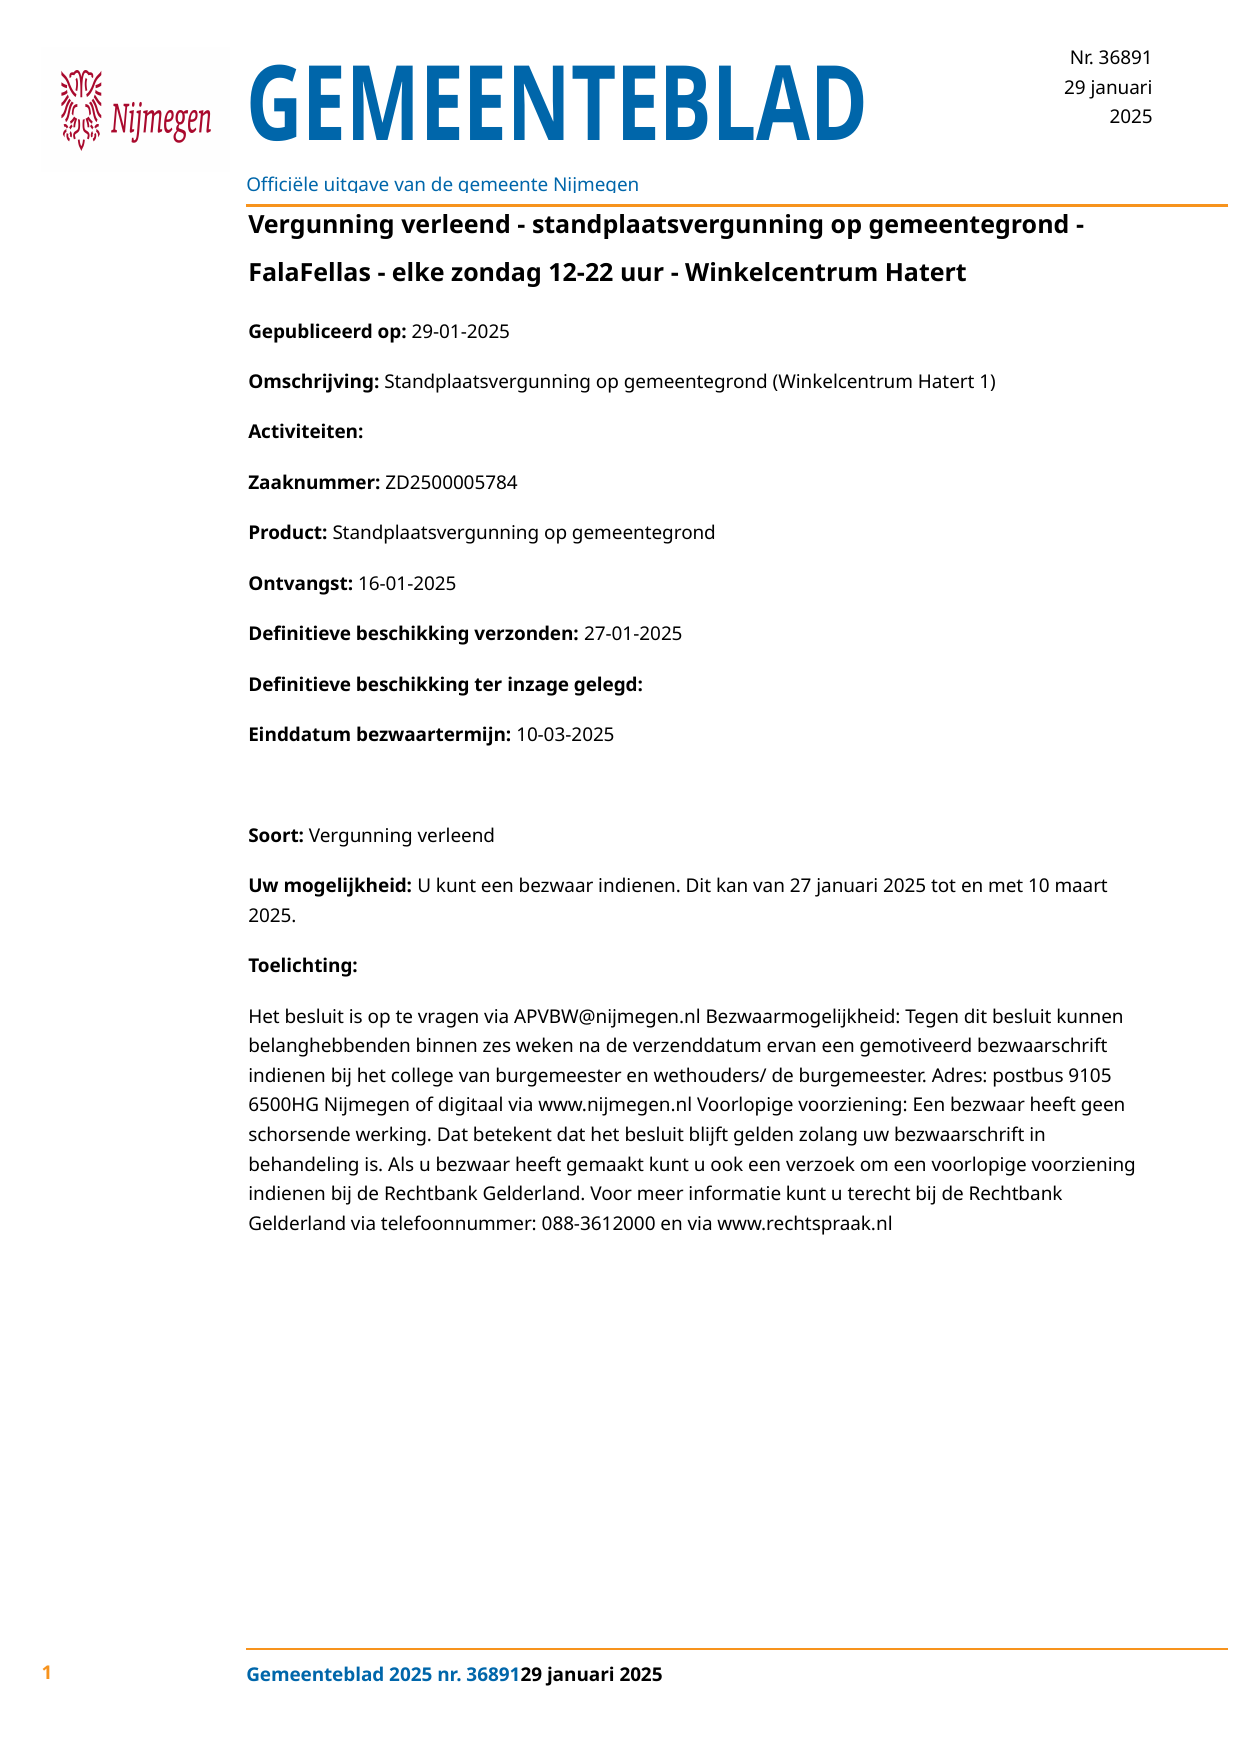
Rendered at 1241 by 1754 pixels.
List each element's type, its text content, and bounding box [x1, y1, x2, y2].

text Het besluit is op te vragen via APVBW@nijmegen.nl Bezwaarmogelijkheid: Tegen dit besluit kunnen belanghebbenden binnen zes weken na de verzenddatum ervan een gemotiveerd bezwaarschrift indienen bij het college van burgemeester en wethouders/ de burgemeester. Adres: postbus 9105 6500HG Nijmegen of digitaal via www.nijmegen.nl Voorlopige voorziening: Een bezwaar heeft geen schorsende werking. Dat betekent dat het besluit blijft gelden zolang uw bezwaarschrift in behandeling is. Als u bezwaar heeft gemaakt kunt u ook een verzoek om een voorlopige voorziening indienen bij de Rechtbank Gelderland. Voor meer informatie kunt u terecht bij de Rechtbank Gelderland via telefoonnummer: 088-3612000 en via www.rechtspraak.nl [248, 1003, 1152, 1236]
text Product: Standplaatsvergunning op gemeentegrond [248, 519, 1152, 545]
text Ontvangst: 16-01-2025 [248, 570, 1152, 596]
text Activiteiten: [248, 419, 1152, 444]
text Definitieve beschikking ter inzage gelegd: [248, 671, 1152, 697]
text Soort: Vergunning verleend [248, 822, 1152, 848]
text Einddatum bezwaartermijn: 10-03-2025 [248, 721, 1152, 747]
picture [41, 47, 231, 172]
text Zaaknummer: ZD2500005784 [248, 469, 1152, 495]
text Gepubliceerd op: 29-01-2025 [248, 318, 1152, 344]
text Vergunning verleend - standplaatsvergunning op gemeentegrond - FalaFellas - elke zondag 12-22 uur - Winkelcentrum Hatert [248, 207, 1152, 288]
text Toelichting: [248, 952, 1152, 978]
text Uw mogelijkheid: U kunt een bezwaar indienen. Dit kan van 27 januari 2025 tot en met 10 maart 2025. [248, 872, 1152, 928]
text Omschrijving: Standplaatsvergunning op gemeentegrond (Winkelcentrum Hatert 1) [248, 368, 1152, 394]
text Definitieve beschikking verzonden: 27-01-2025 [248, 620, 1152, 646]
